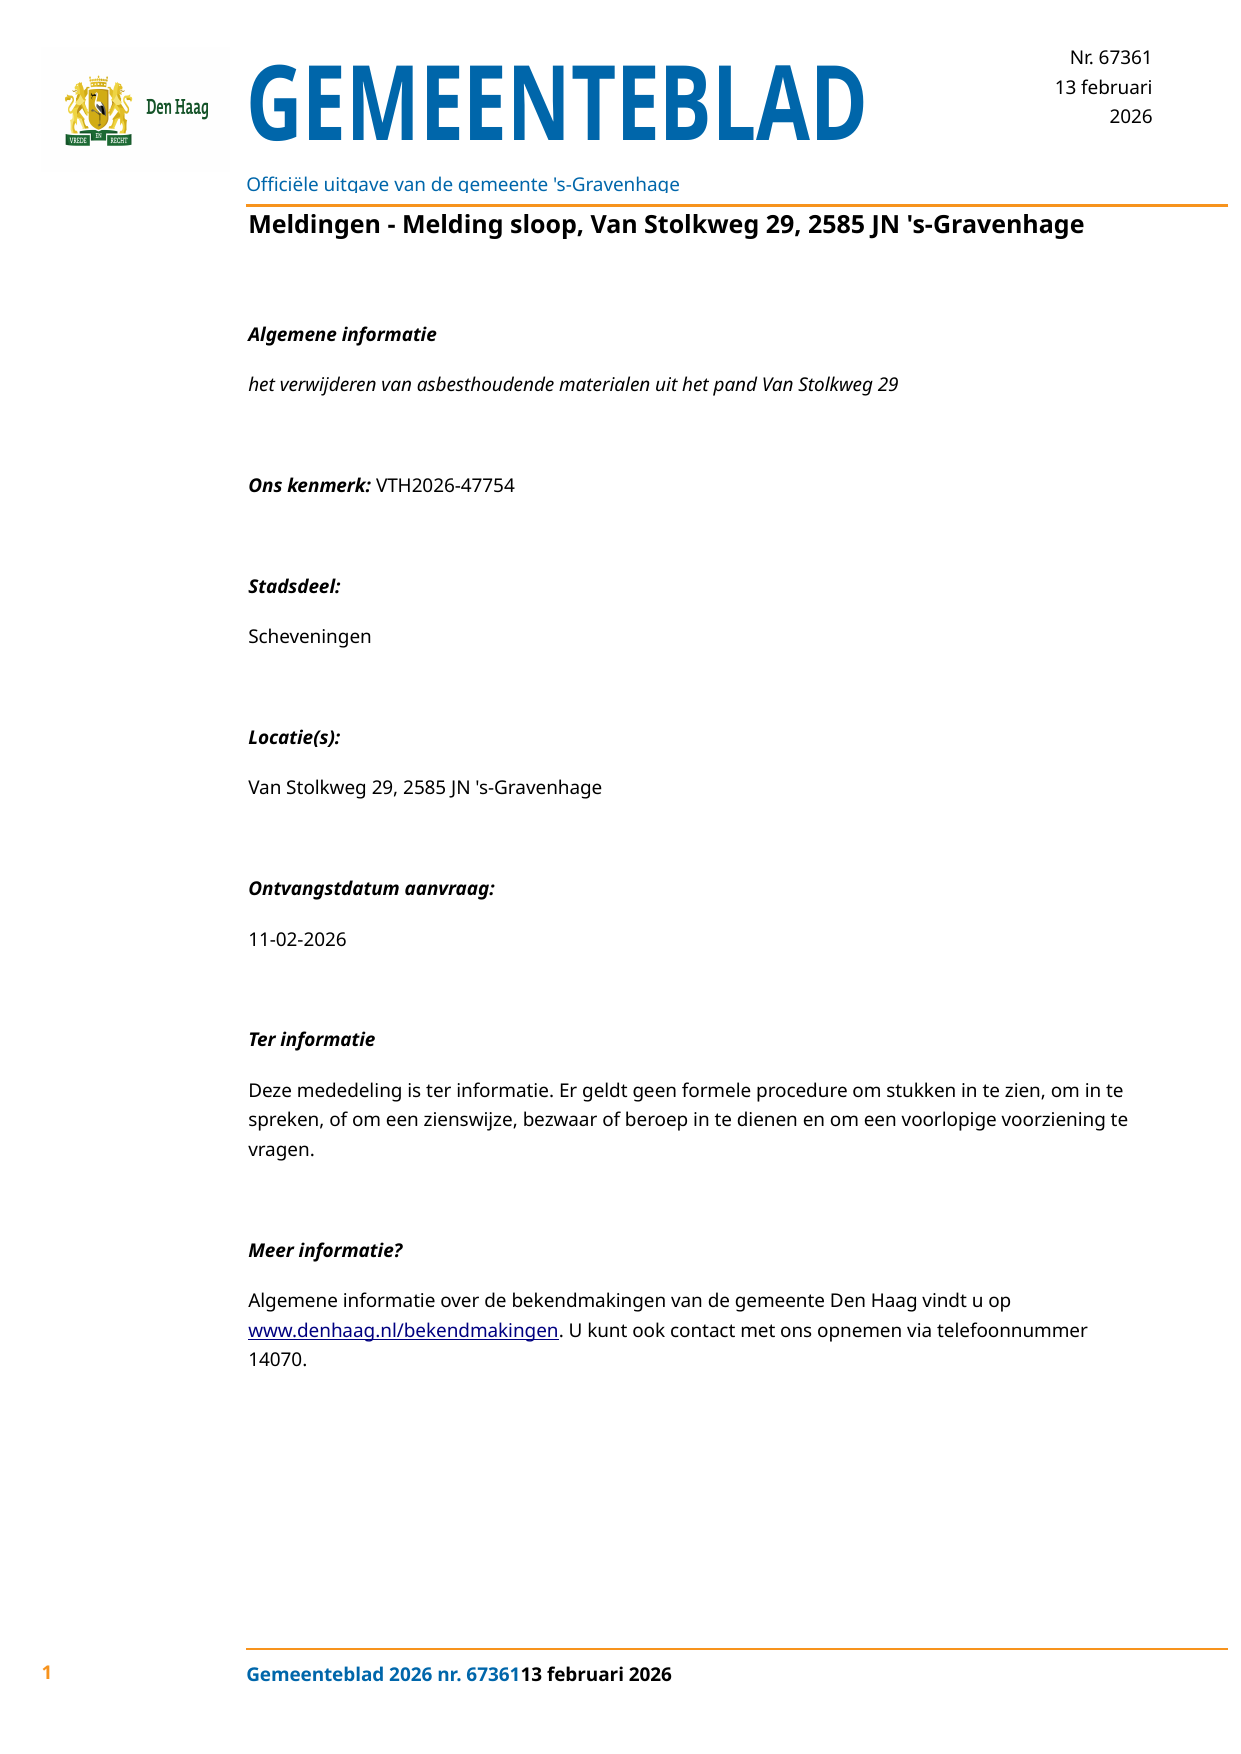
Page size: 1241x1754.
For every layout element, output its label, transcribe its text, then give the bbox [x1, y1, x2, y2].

text Ontvangstdatum aanvraag: [248, 875, 1152, 901]
picture [41, 47, 231, 172]
text Stadsdeel: [248, 573, 1152, 598]
text het verwijderen van asbesthoudende materialen uit het pand Van Stolkweg 29 [248, 371, 1152, 397]
text Algemene informatie over de bekendmakingen van de gemeente Den Haag vindt u op www.denhaag.nl/bekendmakingen. U kunt ook contact met ons opnemen via telefoonnummer 14070. [248, 1287, 1152, 1372]
text Algemene informatie [248, 321, 1152, 346]
text Locatie(s): [248, 724, 1152, 750]
text Ons kenmerk: VTH2026-47754 [248, 472, 1152, 498]
text Meldingen - Melding sloop, Van Stolkweg 29, 2585 JN 's-Gravenhage [248, 207, 1152, 241]
text Scheveningen [248, 623, 1152, 649]
text Deze mededeling is ter informatie. Er geldt geen formele procedure om stukken in te zien, om in te spreken, of om een zienswijze, bezwaar of beroep in te dienen en om een voorlopige voorziening te vragen. [248, 1077, 1152, 1162]
text Ter informatie [248, 1027, 1152, 1052]
text 11-02-2026 [248, 926, 1152, 951]
text Van Stolkweg 29, 2585 JN 's-Gravenhage [248, 774, 1152, 800]
text Meer informatie? [248, 1237, 1152, 1263]
